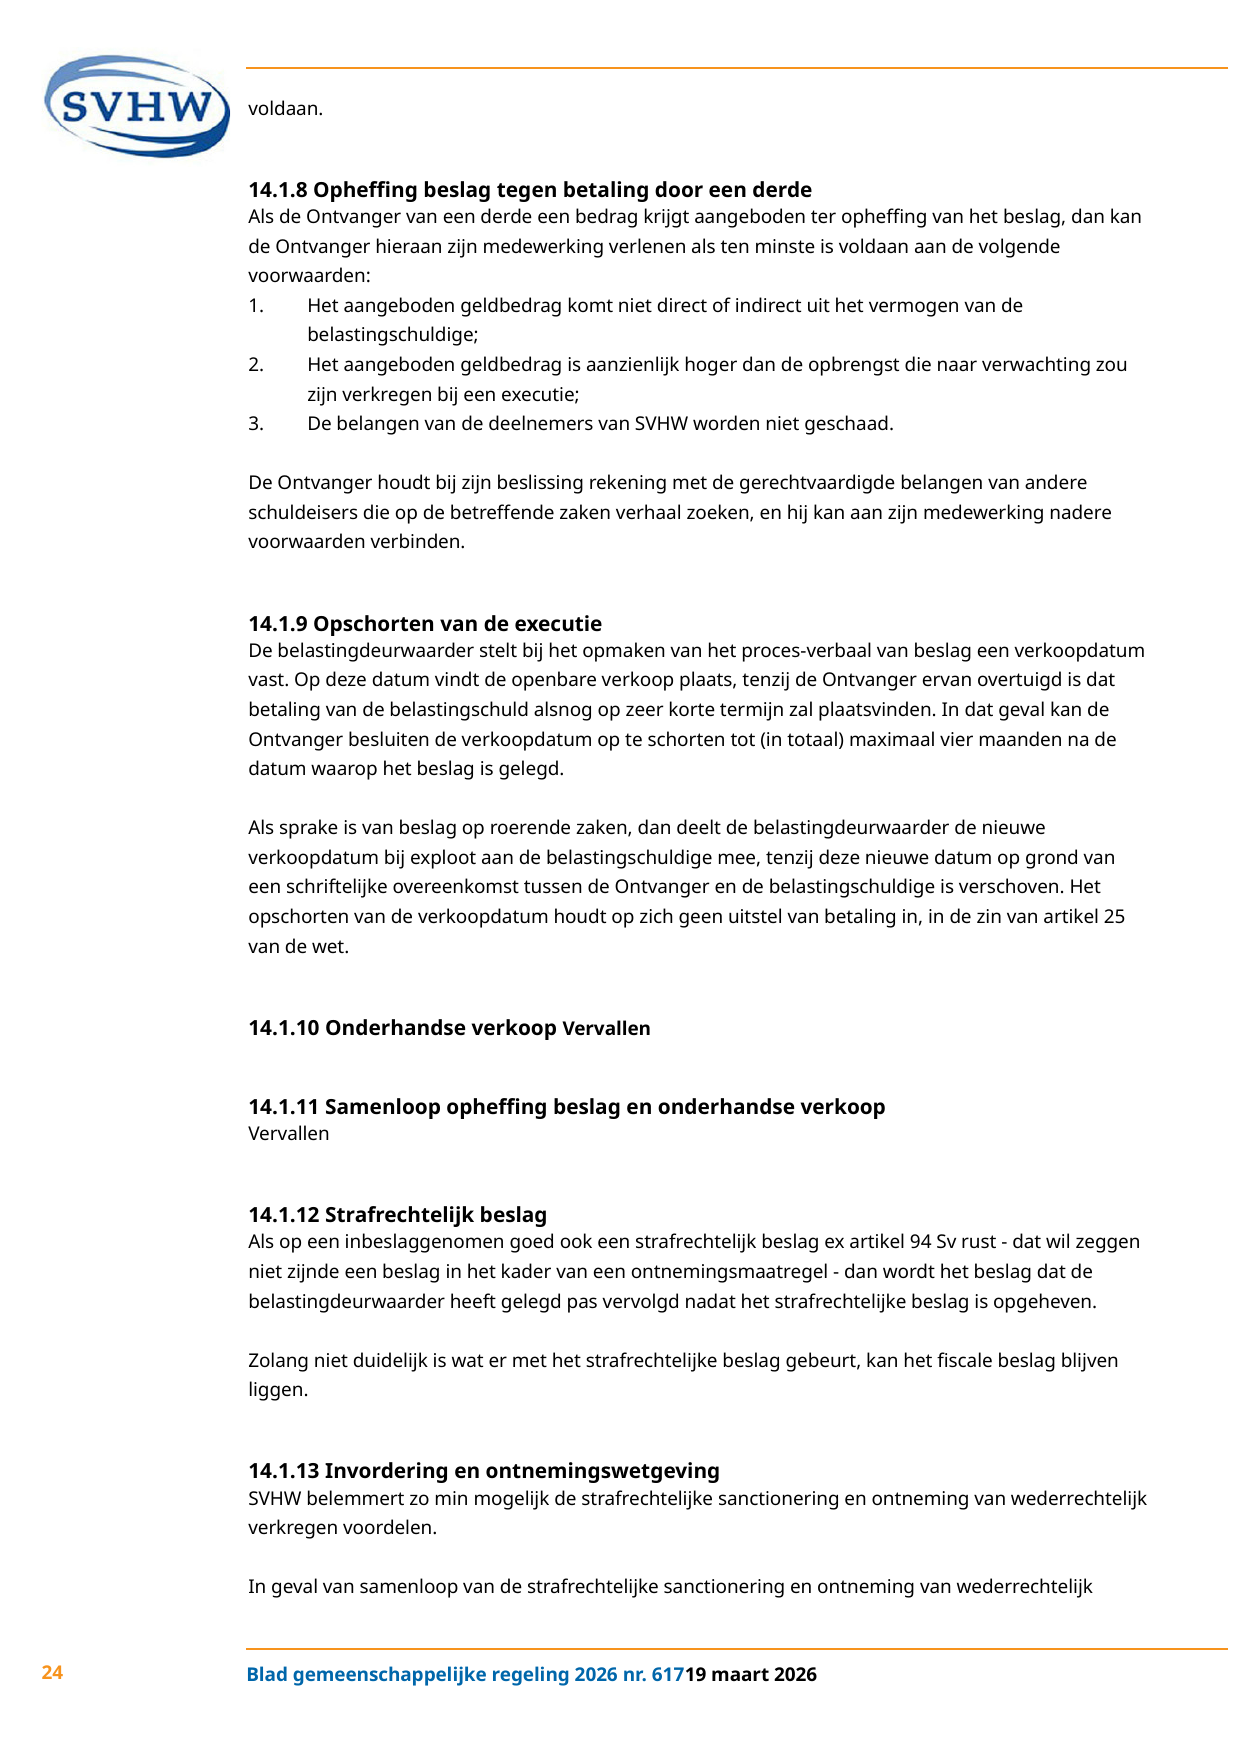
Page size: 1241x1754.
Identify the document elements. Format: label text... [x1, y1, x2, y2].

text Vervallen [248, 1120, 1152, 1146]
text SVHW belemmert zo min mogelijk de strafrechtelijke sanctionering en ontneming van wederrechtelijk verkregen voordelen. [248, 1485, 1152, 1540]
list Het aangeboden geldbedrag komt niet direct of indirect uit het vermogen van de belastingschuldige; [248, 292, 1152, 347]
text De belastingdeurwaarder stelt bij het opmaken van het proces-verbaal van beslag een verkoopdatum vast. Op deze datum vindt de openbare verkoop plaats, tenzij de Ontvanger ervan overtuigd is dat betaling van de belastingschuld alsnog op zeer korte termijn zal plaatsvinden. In dat geval kan de Ontvanger besluiten de verkoopdatum op te schorten tot (in totaal) maximaal vier maanden na de datum waarop het beslag is gelegd. [248, 637, 1152, 781]
text 14.1.9 Opschorten van de executie [248, 609, 1152, 637]
text 14.1.13 Invordering en ontnemingswetgeving [248, 1457, 1152, 1485]
text De Ontvanger houdt bij zijn beslissing rekening met de gerechtvaardigde belangen van andere schuldeisers die op de betreffende zaken verhaal zoeken, en hij kan aan zijn medewerking nadere voorwaarden verbinden. [248, 469, 1152, 554]
text Als de Ontvanger van een derde een bedrag krijgt aangeboden ter opheffing van het beslag, dan kan de Ontvanger hieraan zijn medewerking verlenen als ten minste is voldaan aan de volgende voorwaarden: [248, 203, 1152, 288]
text 14.1.10 Onderhandse verkoop Vervallen [248, 1013, 1152, 1041]
picture [41, 47, 231, 172]
text 14.1.8 Opheffing beslag tegen betaling door een derde [248, 175, 1152, 203]
text 14.1.11 Samenloop opheffing beslag en onderhandse verkoop [248, 1092, 1152, 1120]
text 14.1.12 Strafrechtelijk beslag [248, 1200, 1152, 1229]
text Als sprake is van beslag op roerende zaken, dan deelt de belastingdeurwaarder de nieuwe verkoopdatum bij exploot aan de belastingschuldige mee, tenzij deze nieuwe datum op grond van een schriftelijke overeenkomst tussen de Ontvanger en de belastingschuldige is verschoven. Het opschorten van de verkoopdatum houdt op zich geen uitstel van betaling in, in de zin van artikel 25 van de wet. [248, 814, 1152, 959]
text Zolang niet duidelijk is wat er met het strafrechtelijke beslag gebeurt, kan het fiscale beslag blijven liggen. [248, 1347, 1152, 1402]
text In geval van samenloop van de strafrechtelijke sanctionering en ontneming van wederrechtelijk [248, 1574, 1152, 1599]
text Als op een inbeslaggenomen goed ook een strafrechtelijk beslag ex artikel 94 Sv rust - dat wil zeggen niet zijnde een beslag in het kader van een ontnemingsmaatregel - dan wordt het beslag dat de belastingdeurwaarder heeft gelegd pas vervolgd nadat het strafrechtelijke beslag is opgeheven. [248, 1229, 1152, 1313]
text voldaan. [248, 95, 1152, 121]
list De belangen van de deelnemers van SVHW worden niet geschaad. [248, 410, 1152, 436]
list Het aangeboden geldbedrag is aanzienlijk hoger dan de opbrengst die naar verwachting zou zijn verkregen bij een executie; [248, 351, 1152, 406]
